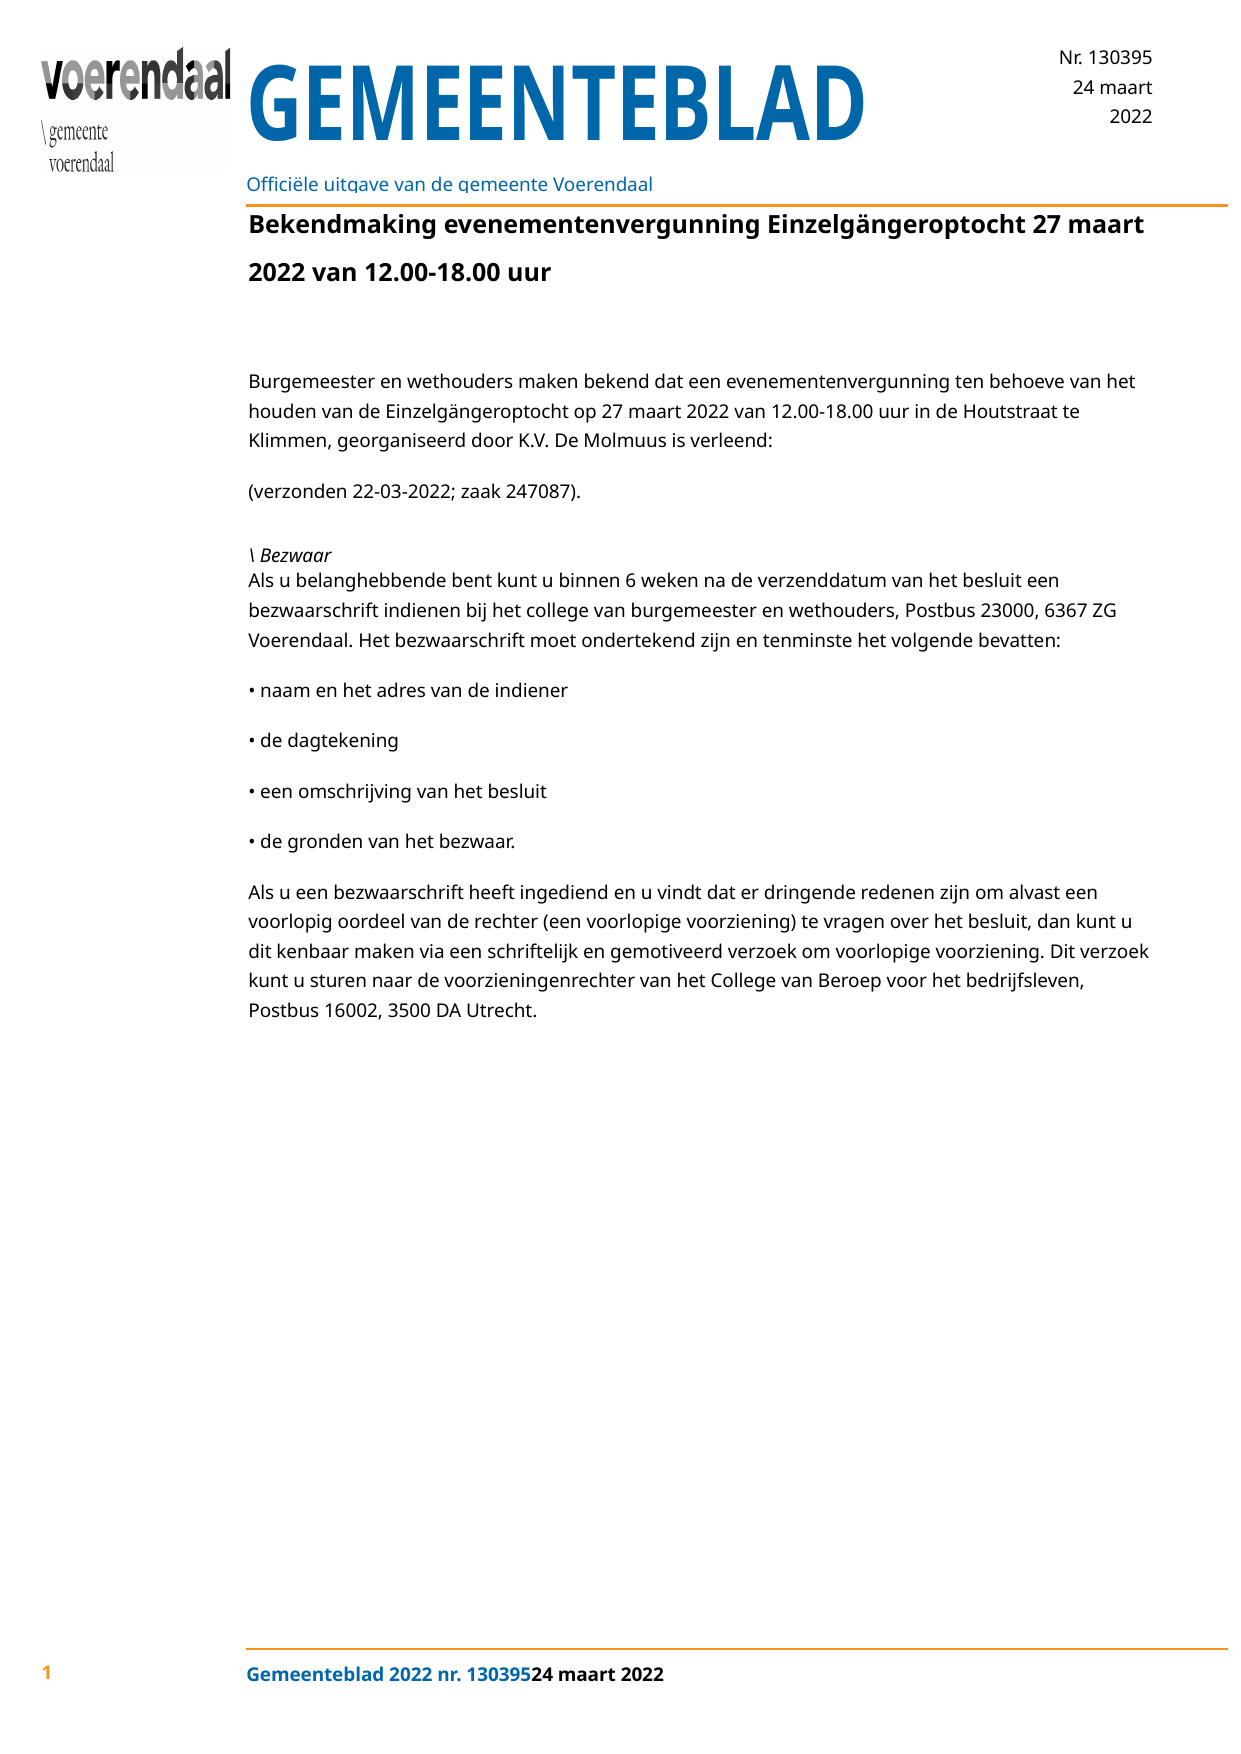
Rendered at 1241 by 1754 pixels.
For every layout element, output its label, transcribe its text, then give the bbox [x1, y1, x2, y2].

text \ Bezwaar [248, 542, 1152, 568]
text • de gronden van het bezwaar. [248, 828, 1152, 854]
text (verzonden 22-03-2022; zaak 247087). [248, 478, 1152, 504]
text Als u belanghebbende bent kunt u binnen 6 weken na de verzenddatum van het besluit een bezwaarschrift indienen bij het college van burgemeester en wethouders, Postbus 23000, 6367 ZG Voerendaal. Het bezwaarschrift moet ondertekend zijn en tenminste het volgende bevatten: [248, 568, 1152, 652]
text Burgemeester en wethouders maken bekend dat een evenementenvergunning ten behoeve van het houden van de Einzelgängeroptocht op 27 maart 2022 van 12.00-18.00 uur in de Houtstraat te Klimmen, georganiseerd door K.V. De Molmuus is verleend: [248, 368, 1152, 453]
text • naam en het adres van de indiener [248, 677, 1152, 703]
text • de dagtekening [248, 728, 1152, 753]
picture [41, 47, 231, 172]
text Bekendmaking evenementenvergunning Einzelgängeroptocht 27 maart 2022 van 12.00-18.00 uur [248, 207, 1152, 288]
text Als u een bezwaarschrift heeft ingediend en u vindt dat er dringende redenen zijn om alvast een voorlopig oordeel van de rechter (een voorlopige voorziening) te vragen over het besluit, dan kunt u dit kenbaar maken via een schriftelijk en gemotiveerd verzoek om voorlopige voorziening. Dit verzoek kunt u sturen naar de voorzieningenrechter van het College van Beroep voor het bedrijfsleven, Postbus 16002, 3500 DA Utrecht. [248, 879, 1152, 1023]
text • een omschrijving van het besluit [248, 778, 1152, 804]
